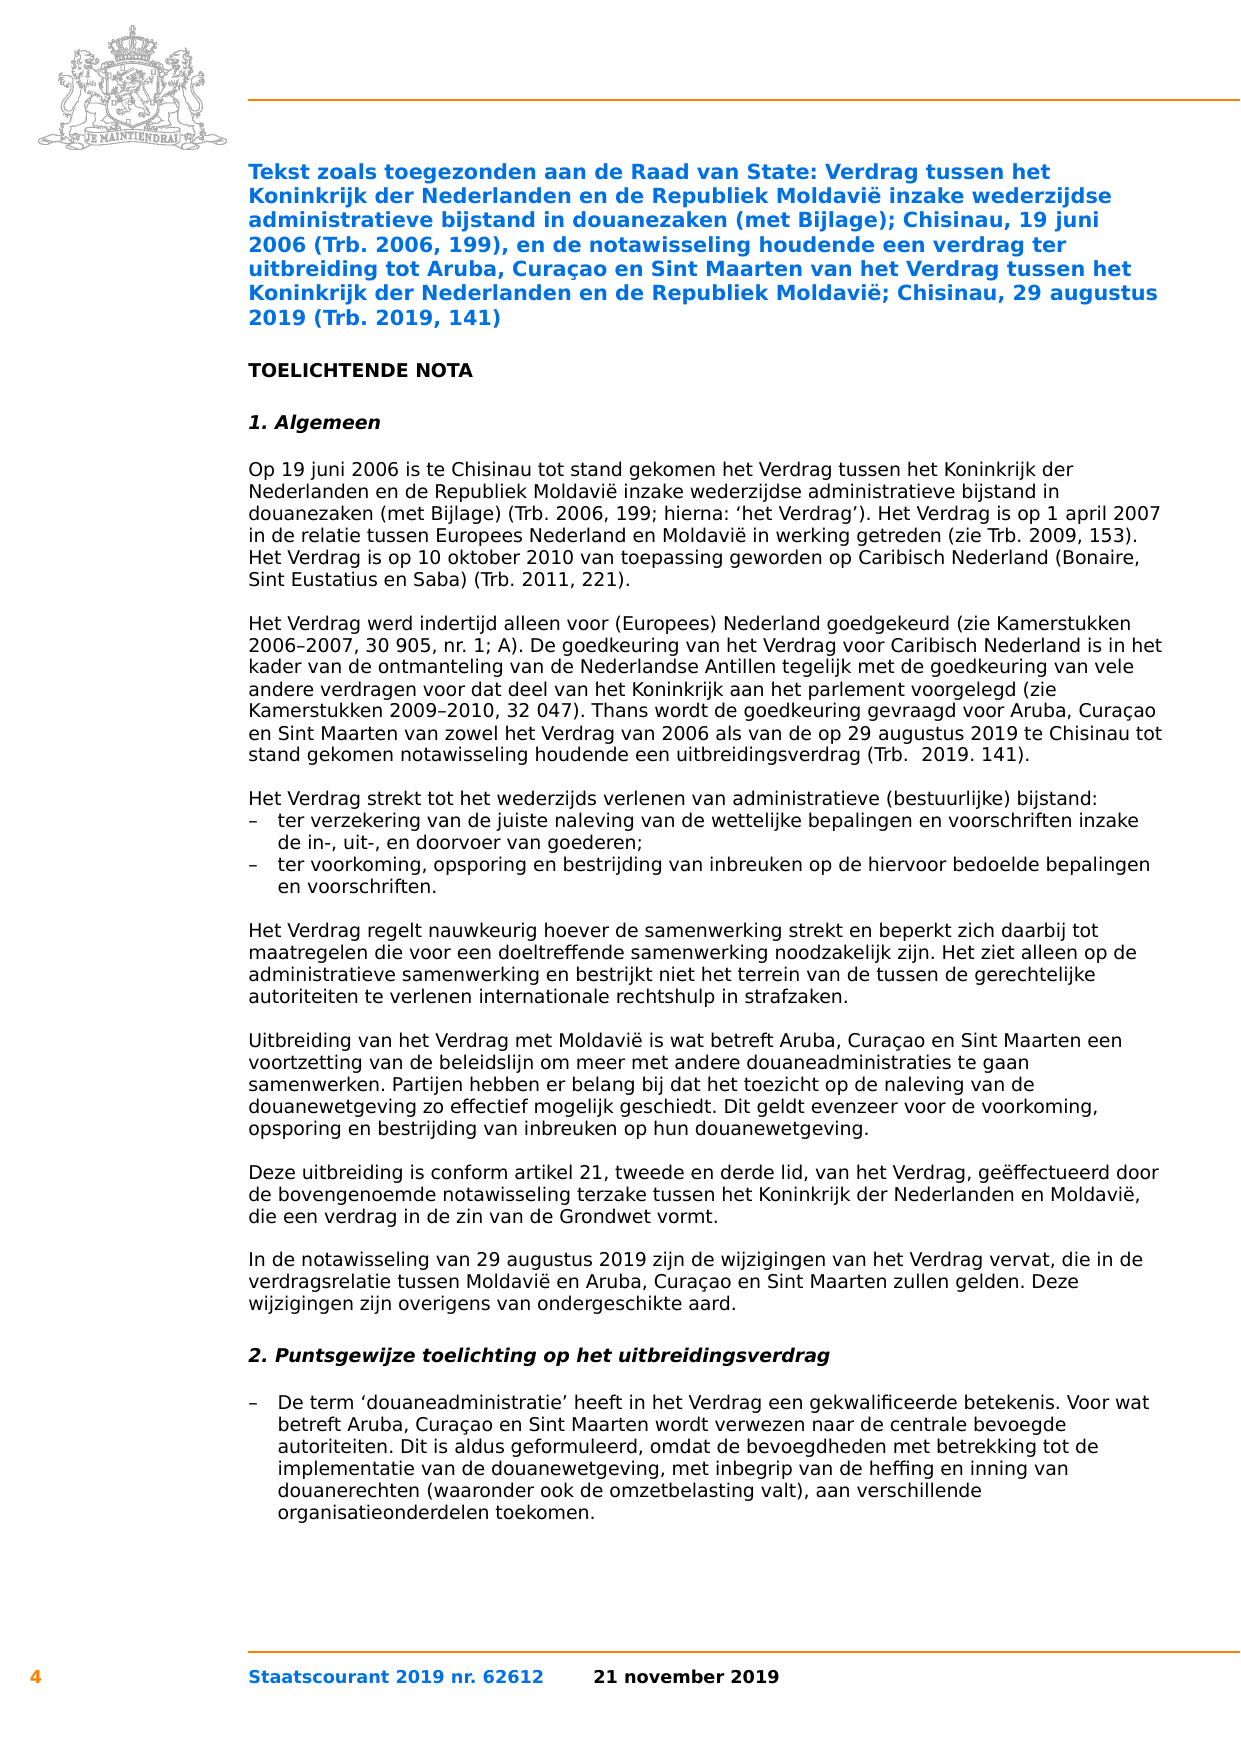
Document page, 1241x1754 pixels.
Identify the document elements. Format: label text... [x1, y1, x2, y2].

text – ter verzekering van de juiste naleving van de wettelijke bepalingen en voorschriften inzake de in-, uit-, en doorvoer van goederen; [248, 810, 1163, 854]
subtitle Tekst zoals toegezonden aan de Raad van State: Verdrag tussen het Koninkrijk der Nederlanden en de Republiek Moldavië inzake wederzijdse administratieve bijstand in douanezaken (met Bijlage); Chisinau, 19 juni 2006 (Trb. 2006, 199), en de notawisseling houdende een verdrag ter uitbreiding tot Aruba, Curaçao en Sint Maarten van het Verdrag tussen het Koninkrijk der Nederlanden en de Republiek Moldavië; Chisinau, 29 augustus 2019 (Trb. 2019, 141) [248, 160, 1163, 330]
text Het Verdrag strekt tot het wederzijds verlenen van administratieve (bestuurlijke) bijstand: [248, 788, 1163, 810]
text Deze uitbreiding is conform artikel 21, tweede en derde lid, van het Verdrag, geëffectueerd door de bovengenoemde notawisseling terzake tussen het Koninkrijk der Nederlanden en Moldavië, die een verdrag in de zin van de Grondwet vormt. [248, 1162, 1163, 1227]
text Uitbreiding van het Verdrag met Moldavië is wat betreft Aruba, Curaçao en Sint Maarten een voortzetting van de beleidslijn om meer met andere douaneadministraties te gaan samenwerken. Partijen hebben er belang bij dat het toezicht op de naleving van de douanewetgeving zo effectief mogelijk geschiedt. Dit geldt evenzeer voor de voorkoming, opsporing en bestrijding van inbreuken op hun douanewetgeving. [248, 1030, 1163, 1140]
text – De term ‘douaneadministratie’ heeft in het Verdrag een gekwalificeerde betekenis. Voor wat betreft Aruba, Curaçao en Sint Maarten wordt verwezen naar de centrale bevoegde autoriteiten. Dit is aldus geformuleerd, omdat de bevoegdheden met betrekking tot de implementatie van de douanewetgeving, met inbegrip van de heffing en inning van douanerechten (waaronder ook de omzetbelasting valt), aan verschillende organisatieonderdelen toekomen. [248, 1392, 1163, 1524]
text Het Verdrag regelt nauwkeurig hoever de samenwerking strekt en beperkt zich daarbij tot maatregelen die voor een doeltreffende samenwerking noodzakelijk zijn. Het ziet alleen op de administratieve samenwerking en bestrijkt niet het terrein van de tussen de gerechtelijke autoriteiten te verlenen internationale rechtshulp in strafzaken. [248, 920, 1163, 1008]
picture [38, 25, 227, 150]
subtitle 2. Puntsgewijze toelichting op het uitbreidingsverdrag [248, 1345, 1163, 1367]
text In de notawisseling van 29 augustus 2019 zijn de wijzigingen van het Verdrag vervat, die in de verdragsrelatie tussen Moldavië en Aruba, Curaçao en Sint Maarten zullen gelden. Deze wijzigingen zijn overigens van ondergeschikte aard. [248, 1249, 1163, 1315]
text – ter voorkoming, opsporing en bestrijding van inbreuken op de hiervoor bedoelde bepalingen en voorschriften. [248, 854, 1163, 898]
subtitle TOELICHTENDE NOTA [248, 360, 1163, 382]
text Op 19 juni 2006 is te Chisinau tot stand gekomen het Verdrag tussen het Koninkrijk der Nederlanden en de Republiek Moldavië inzake wederzijdse administratieve bijstand in douanezaken (met Bijlage) (Trb. 2006, 199; hierna: ‘het Verdrag’). Het Verdrag is op 1 april 2007 in de relatie tussen Europees Nederland en Moldavië in werking getreden (zie Trb. 2009, 153). Het Verdrag is op 10 oktober 2010 van toepassing geworden op Caribisch Nederland (Bonaire, Sint Eustatius en Saba) (Trb. 2011, 221). [248, 459, 1163, 591]
text Het Verdrag werd indertijd alleen voor (Europees) Nederland goedgekeurd (zie Kamerstukken 2006–2007, 30 905, nr. 1; A). De goedkeuring van het Verdrag voor Caribisch Nederland is in het kader van de ontmanteling van de Nederlandse Antillen tegelijk met de goedkeuring van vele andere verdragen voor dat deel van het Koninkrijk aan het parlement voorgelegd (zie Kamerstukken 2009–2010, 32 047). Thans wordt de goedkeuring gevraagd voor Aruba, Curaçao en Sint Maarten van zowel het Verdrag van 2006 als van de op 29 augustus 2019 te Chisinau tot stand gekomen notawisseling houdende een uitbreidingsverdrag (Trb. 2019. 141). [248, 612, 1163, 766]
subtitle 1. Algemeen [248, 412, 1163, 434]
